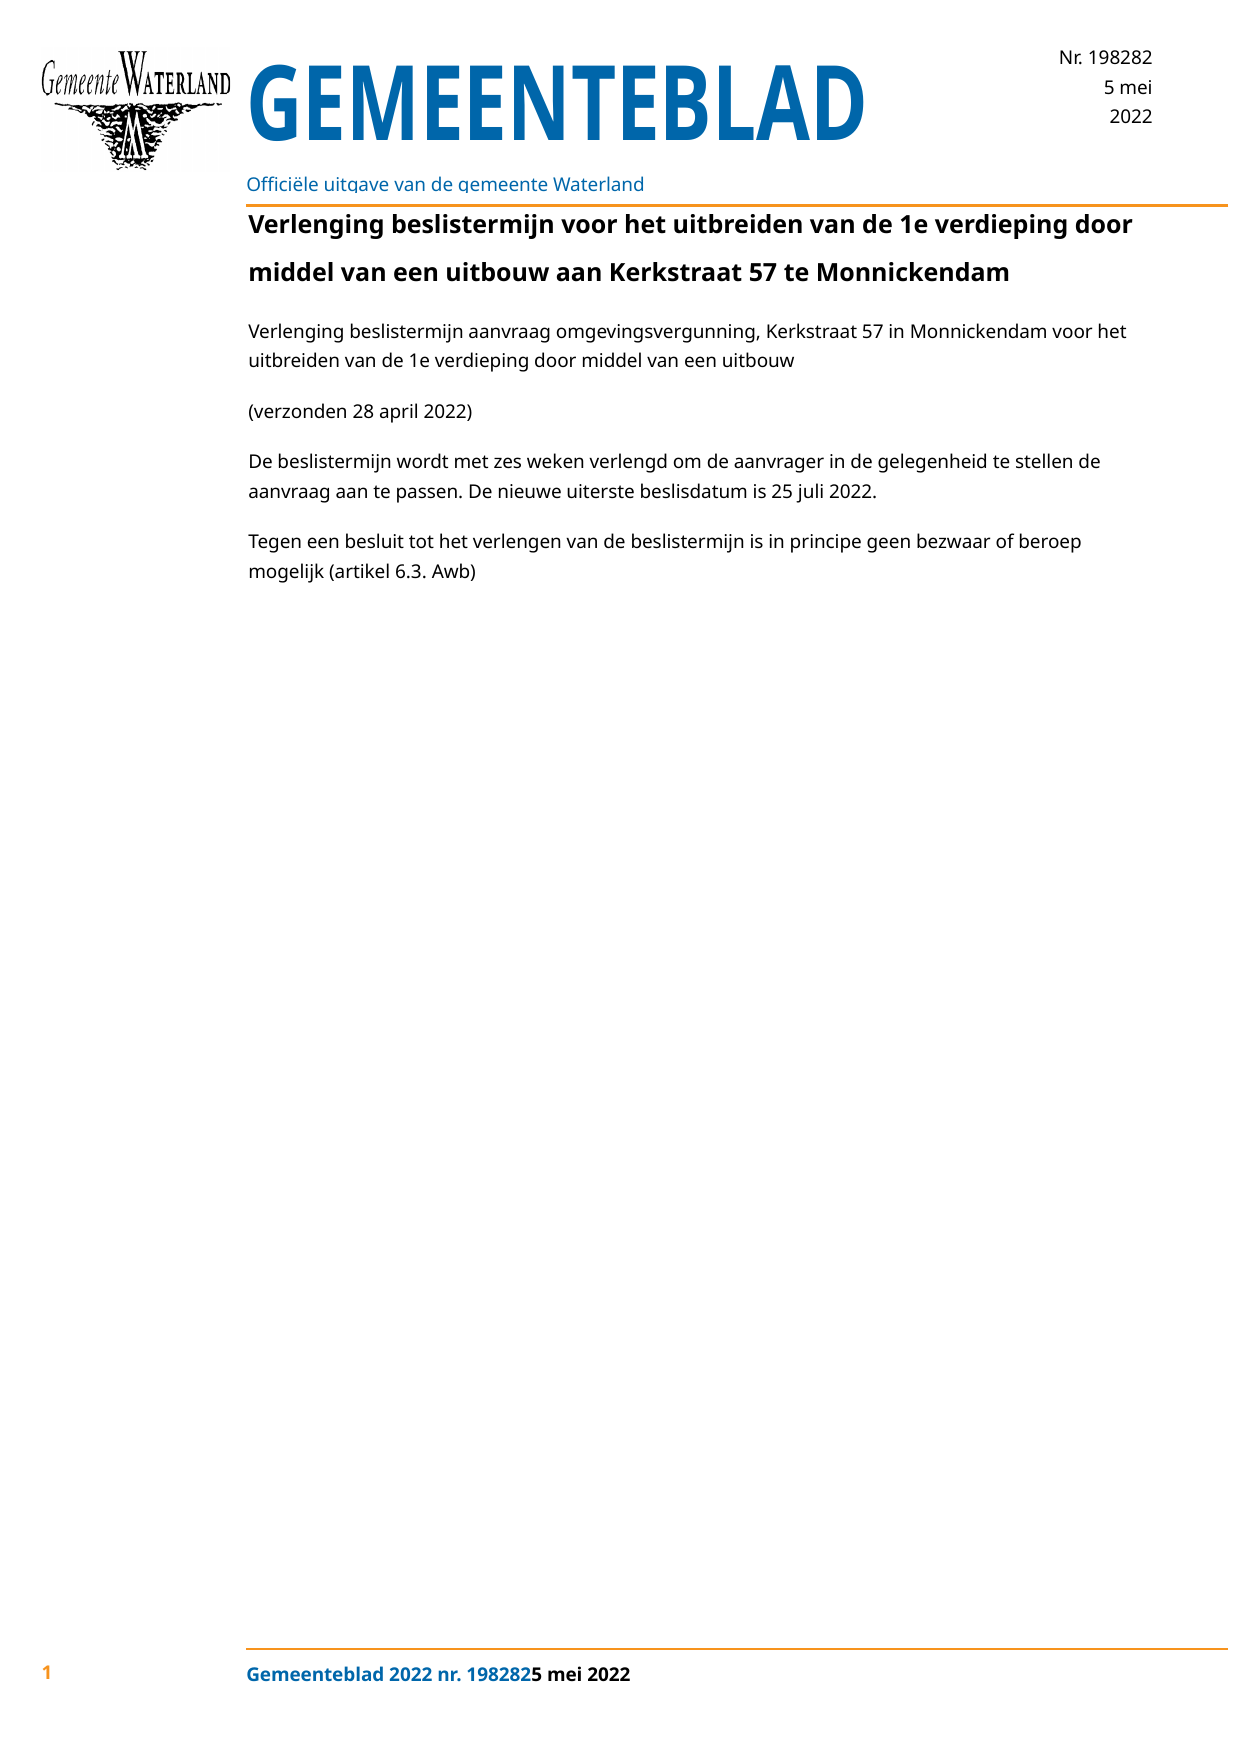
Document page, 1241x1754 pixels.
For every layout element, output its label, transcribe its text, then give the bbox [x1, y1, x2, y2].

picture [41, 47, 231, 172]
text (verzonden 28 april 2022) [248, 398, 1152, 424]
text Verlenging beslistermijn aanvraag omgevingsvergunning, Kerkstraat 57 in Monnickendam voor het uitbreiden van de 1e verdieping door middel van een uitbouw [248, 318, 1152, 373]
text De beslistermijn wordt met zes weken verlengd om de aanvrager in de gelegenheid te stellen de aanvraag aan te passen. De nieuwe uiterste beslisdatum is 25 juli 2022. [248, 448, 1152, 504]
text Verlenging beslistermijn voor het uitbreiden van de 1e verdieping door middel van een uitbouw aan Kerkstraat 57 te Monnickendam [248, 207, 1152, 288]
text Tegen een besluit tot het verlengen van de beslistermijn is in principe geen bezwaar of beroep mogelijk (artikel 6.3. Awb) [248, 528, 1152, 584]
